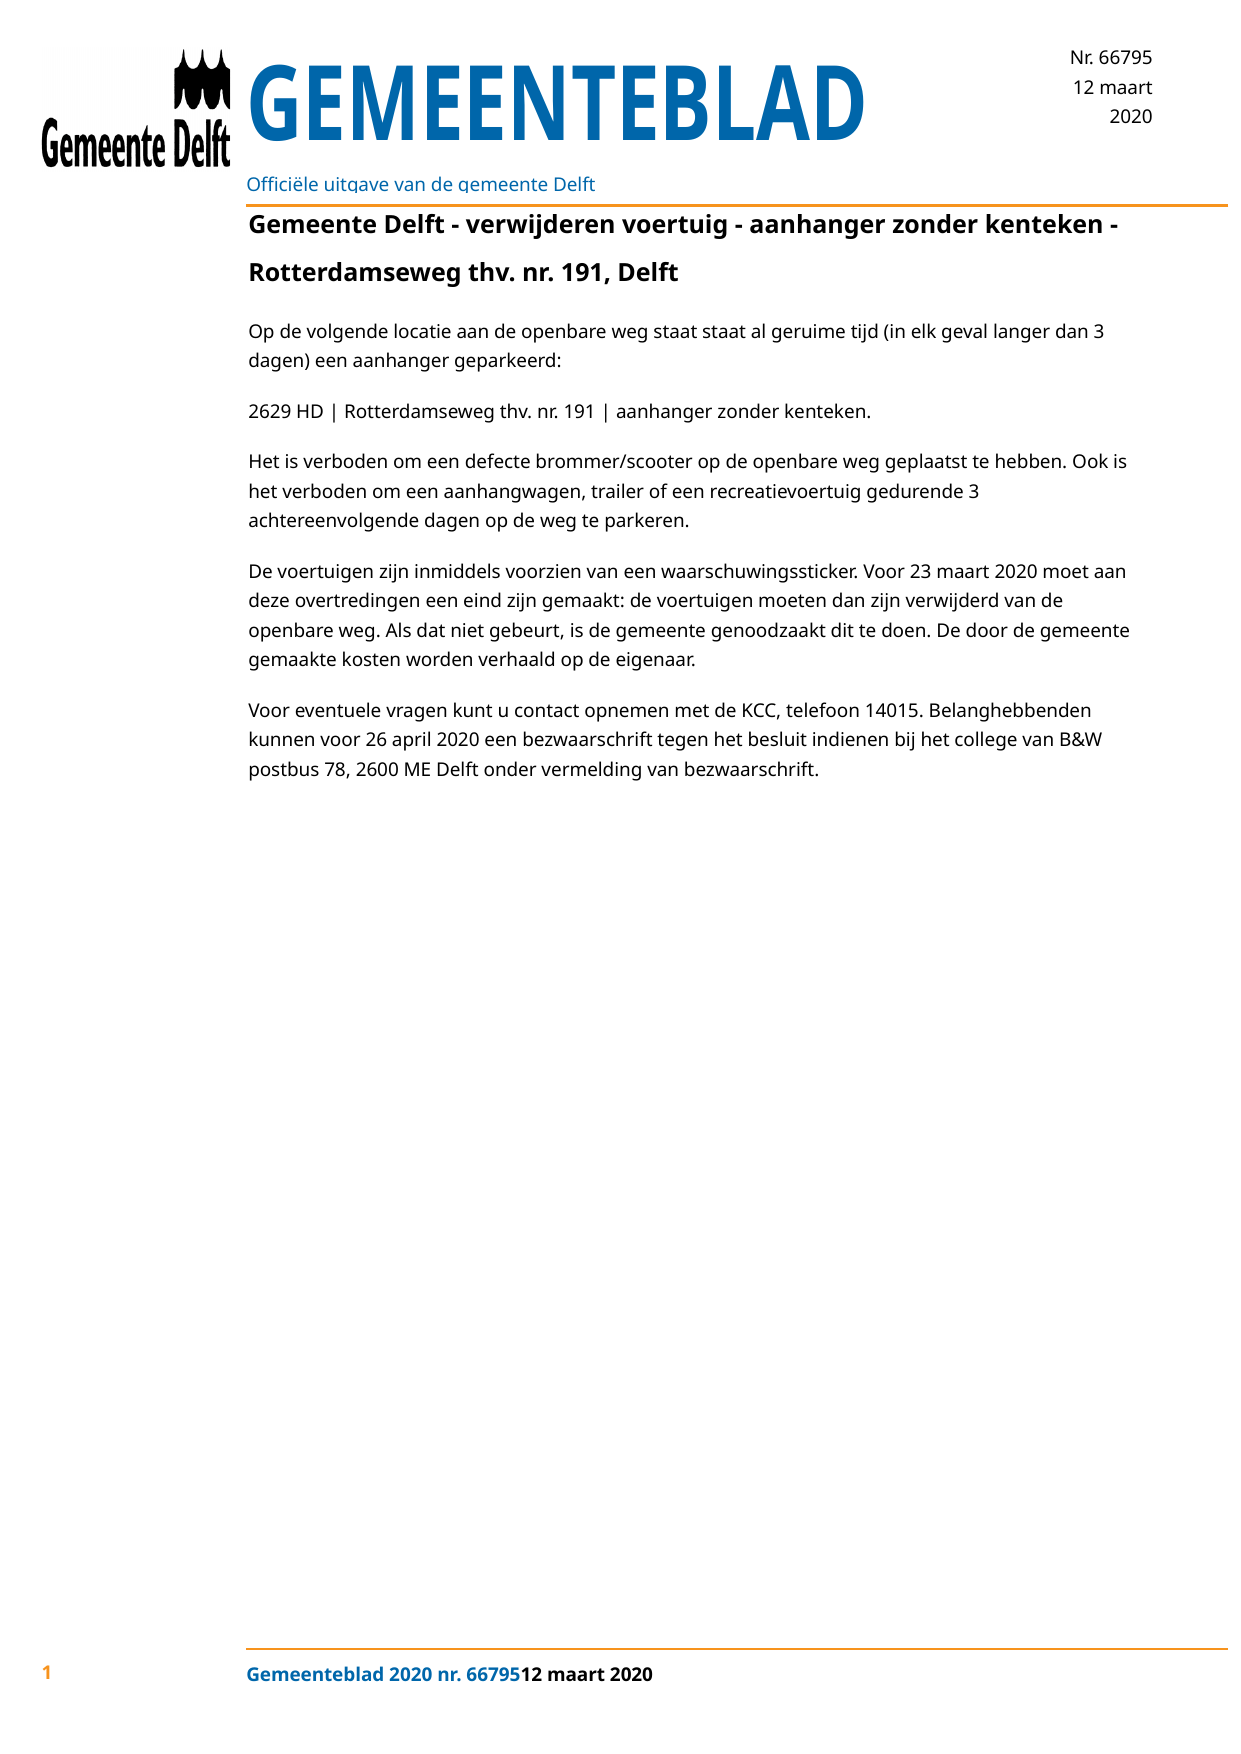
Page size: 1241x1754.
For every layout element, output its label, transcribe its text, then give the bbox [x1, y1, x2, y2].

text Het is verboden om een defecte brommer/scooter op de openbare weg geplaatst te hebben. Ook is het verboden om een aanhangwagen, trailer of een recreatievoertuig gedurende 3 achtereenvolgende dagen op de weg te parkeren. [248, 448, 1152, 533]
text 2629 HD | Rotterdamseweg thv. nr. 191 | aanhanger zonder kenteken. [248, 398, 1152, 424]
text De voertuigen zijn inmiddels voorzien van een waarschuwingssticker. Voor 23 maart 2020 moet aan deze overtredingen een eind zijn gemaakt: de voertuigen moeten dan zijn verwijderd van de openbare weg. Als dat niet gebeurt, is de gemeente genoodzaakt dit te doen. De door de gemeente gemaakte kosten worden verhaald op de eigenaar. [248, 558, 1152, 672]
picture [41, 47, 231, 172]
text Gemeente Delft - verwijderen voertuig - aanhanger zonder kenteken - Rotterdamseweg thv. nr. 191, Delft [248, 207, 1152, 288]
text Voor eventuele vragen kunt u contact opnemen met de KCC, telefoon 14015. Belanghebbenden kunnen voor 26 april 2020 een bezwaarschrift tegen het besluit indienen bij het college van B&W postbus 78, 2600 ME Delft onder vermelding van bezwaarschrift. [248, 697, 1152, 782]
text Op de volgende locatie aan de openbare weg staat staat al geruime tijd (in elk geval langer dan 3 dagen) een aanhanger geparkeerd: [248, 318, 1152, 373]
